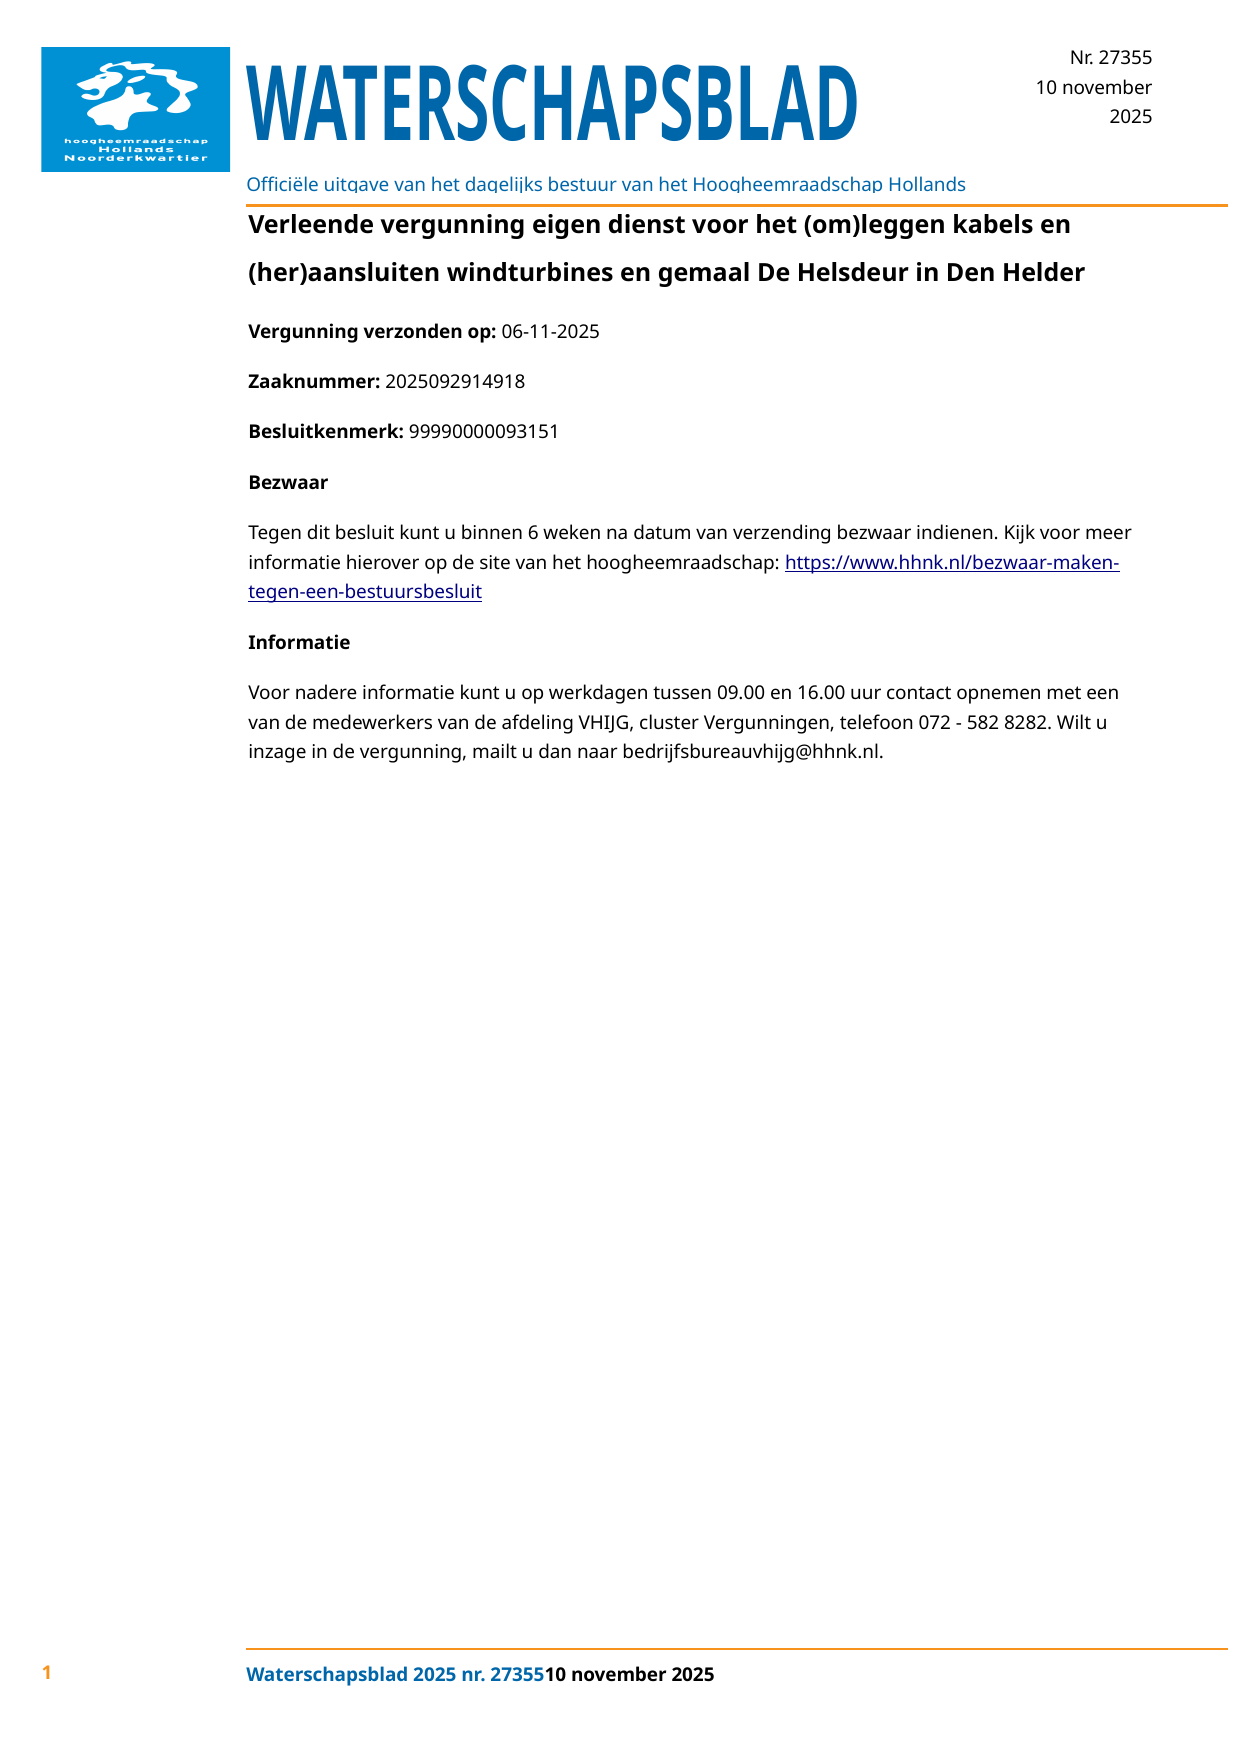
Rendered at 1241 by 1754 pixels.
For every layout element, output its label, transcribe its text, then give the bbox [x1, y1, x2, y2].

picture [118, 62, 197, 112]
picture [78, 64, 122, 99]
text Bezwaar [248, 469, 1152, 495]
text Zaaknummer: 2025092914918 [248, 368, 1152, 394]
text Vergunning verzonden op: 06-11-2025 [248, 318, 1152, 344]
text Tegen dit besluit kunt u binnen 6 weken na datum van verzending bezwaar indienen. Kijk voor meer informatie hierover op de site van het hoogheemraadschap: https://www.hhnk.nl/bezwaar-maken-tegen-een-bestuursbesluit [248, 519, 1152, 604]
picture [88, 87, 157, 130]
text Informatie [248, 629, 1152, 655]
picture [129, 76, 144, 82]
text Voor nadere informatie kunt u op werkdagen tussen 09.00 en 16.00 uur contact opnemen met een van de medewerkers van de afdeling VHIJG, cluster Vergunningen, telefoon 072 - 582 8282. Wilt u inzage in de vergunning, mailt u dan naar bedrijfsbureauvhijg@hhnk.nl. [248, 679, 1152, 764]
text Besluitkenmerk: 99990000093151 [248, 419, 1152, 444]
text Verleende vergunning eigen dienst voor het (om)leggen kabels en (her)aansluiten windturbines en gemaal De Helsdeur in Den Helder [248, 207, 1152, 288]
